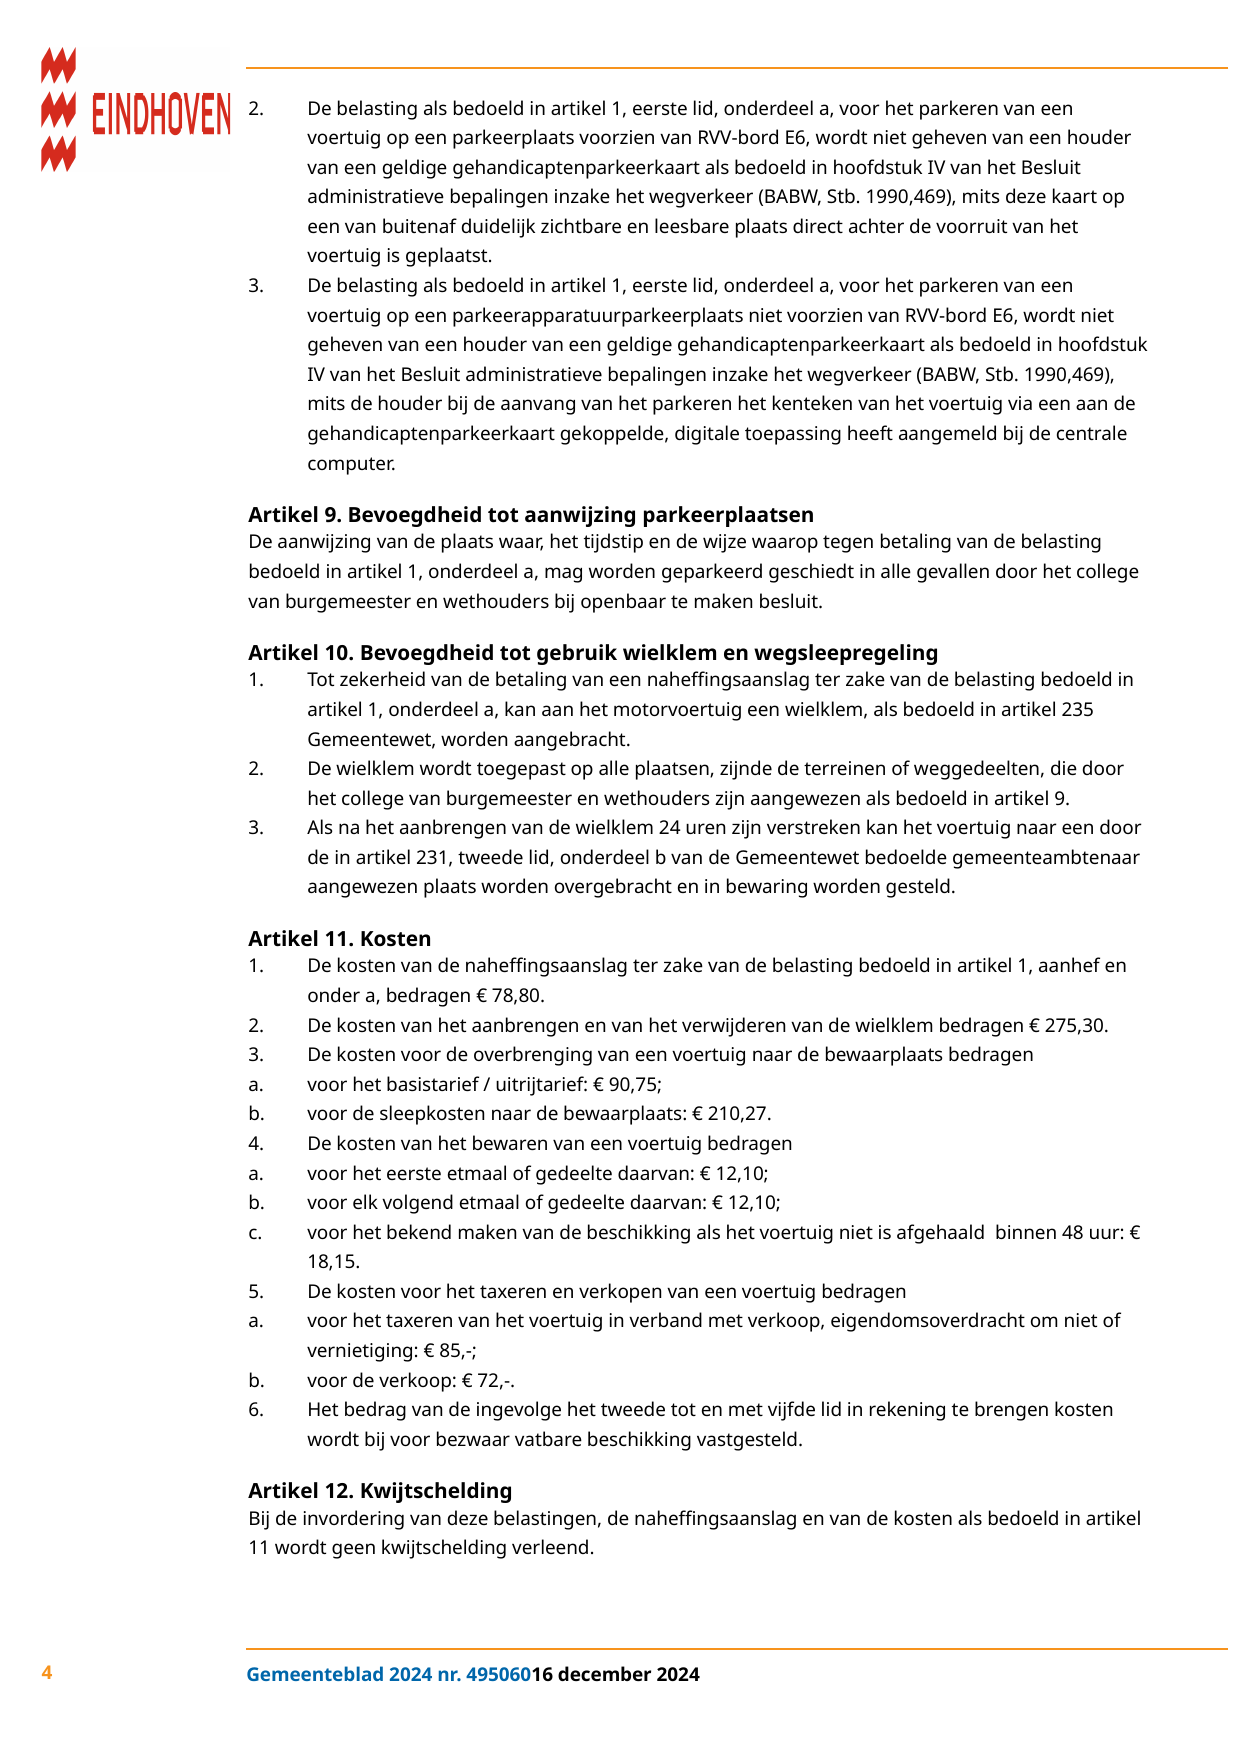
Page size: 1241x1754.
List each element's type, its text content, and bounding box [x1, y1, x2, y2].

list De kosten voor het taxeren en verkopen van een voertuig bedragen [248, 1278, 1152, 1304]
text De aanwijzing van de plaats waar, het tijdstip en de wijze waarop tegen betaling van de belasting bedoeld in artikel 1, onderdeel a, mag worden geparkeerd geschiedt in alle gevallen door het college van burgemeester en wethouders bij openbaar te maken besluit. [248, 529, 1152, 613]
text Bij de invordering van deze belastingen, de naheffingsaanslag en van de kosten als bedoeld in artikel 11 wordt geen kwijtschelding verleend. [248, 1505, 1152, 1560]
picture [41, 47, 231, 172]
list De kosten van het aanbrengen en van het verwijderen van de wielklem bedragen € 275,30. [248, 1012, 1152, 1037]
list Tot zekerheid van de betaling van een naheffingsaanslag ter zake van de belasting bedoeld in artikel 1, onderdeel a, kan aan het motorvoertuig een wielklem, als bedoeld in artikel 235 Gemeentewet, worden aangebracht. [248, 667, 1152, 752]
list De belasting als bedoeld in artikel 1, eerste lid, onderdeel a, voor het parkeren van een voertuig op een parkeerapparatuurparkeerplaats niet voorzien van RVV-bord E6, wordt niet geheven van een houder van een geldige gehandicaptenparkeerkaart als bedoeld in hoofdstuk IV van het Besluit administratieve bepalingen inzake het wegverkeer (BABW, Stb. 1990,469), mits de houder bij de aanvang van het parkeren het kenteken van het voertuig via een aan de gehandicaptenparkeerkaart gekoppelde, digitale toepassing heeft aangemeld bij de centrale computer. [248, 272, 1152, 476]
list De kosten voor de overbrenging van een voertuig naar de bewaarplaats bedragen [248, 1041, 1152, 1067]
list voor de verkoop: € 72,-. [248, 1367, 1152, 1392]
list De kosten van het bewaren van een voertuig bedragen [248, 1130, 1152, 1156]
list voor elk volgend etmaal of gedeelte daarvan: € 12,10; [248, 1189, 1152, 1215]
list voor de sleepkosten naar de bewaarplaats: € 210,27. [248, 1101, 1152, 1126]
list voor het bekend maken van de beschikking als het voertuig niet is afgehaald binnen 48 uur: € 18,15. [248, 1219, 1152, 1274]
list Het bedrag van de ingevolge het tweede tot en met vijfde lid in rekening te brengen kosten wordt bij voor bezwaar vatbare beschikking vastgesteld. [248, 1396, 1152, 1452]
list De belasting als bedoeld in artikel 1, eerste lid, onderdeel a, voor het parkeren van een voertuig op een parkeerplaats voorzien van RVV-bord E6, wordt niet geheven van een houder van een geldige gehandicaptenparkeerkaart als bedoeld in hoofdstuk IV van het Besluit administratieve bepalingen inzake het wegverkeer (BABW, Stb. 1990,469), mits deze kaart op een van buitenaf duidelijk zichtbare en leesbare plaats direct achter de voorruit van het voertuig is geplaatst. [248, 95, 1152, 268]
list voor het taxeren van het voertuig in verband met verkoop, eigendomsoverdracht om niet of vernietiging: € 85,-; [248, 1308, 1152, 1363]
list De wielklem wordt toegepast op alle plaatsen, zijnde de terreinen of weggedeelten, die door het college van burgemeester en wethouders zijn aangewezen als bedoeld in artikel 9. [248, 755, 1152, 811]
text Artikel 9. Bevoegdheid tot aanwijzing parkeerplaatsen [248, 500, 1152, 529]
list De kosten van de naheffingsaanslag ter zake van de belasting bedoeld in artikel 1, aanhef en onder a, bedragen € 78,80. [248, 953, 1152, 1008]
list Als na het aanbrengen van de wielklem 24 uren zijn verstreken kan het voertuig naar een door de in artikel 231, tweede lid, onderdeel b van de Gemeentewet bedoelde gemeenteambtenaar aangewezen plaats worden overgebracht en in bewaring worden gesteld. [248, 814, 1152, 899]
text Artikel 11. Kosten [248, 924, 1152, 953]
list voor het basistarief / uitrijtarief: € 90,75; [248, 1071, 1152, 1097]
text Artikel 10. Bevoegdheid tot gebruik wielklem en wegsleepregeling [248, 638, 1152, 667]
text Artikel 12. Kwijtschelding [248, 1476, 1152, 1505]
list voor het eerste etmaal of gedeelte daarvan: € 12,10; [248, 1160, 1152, 1185]
